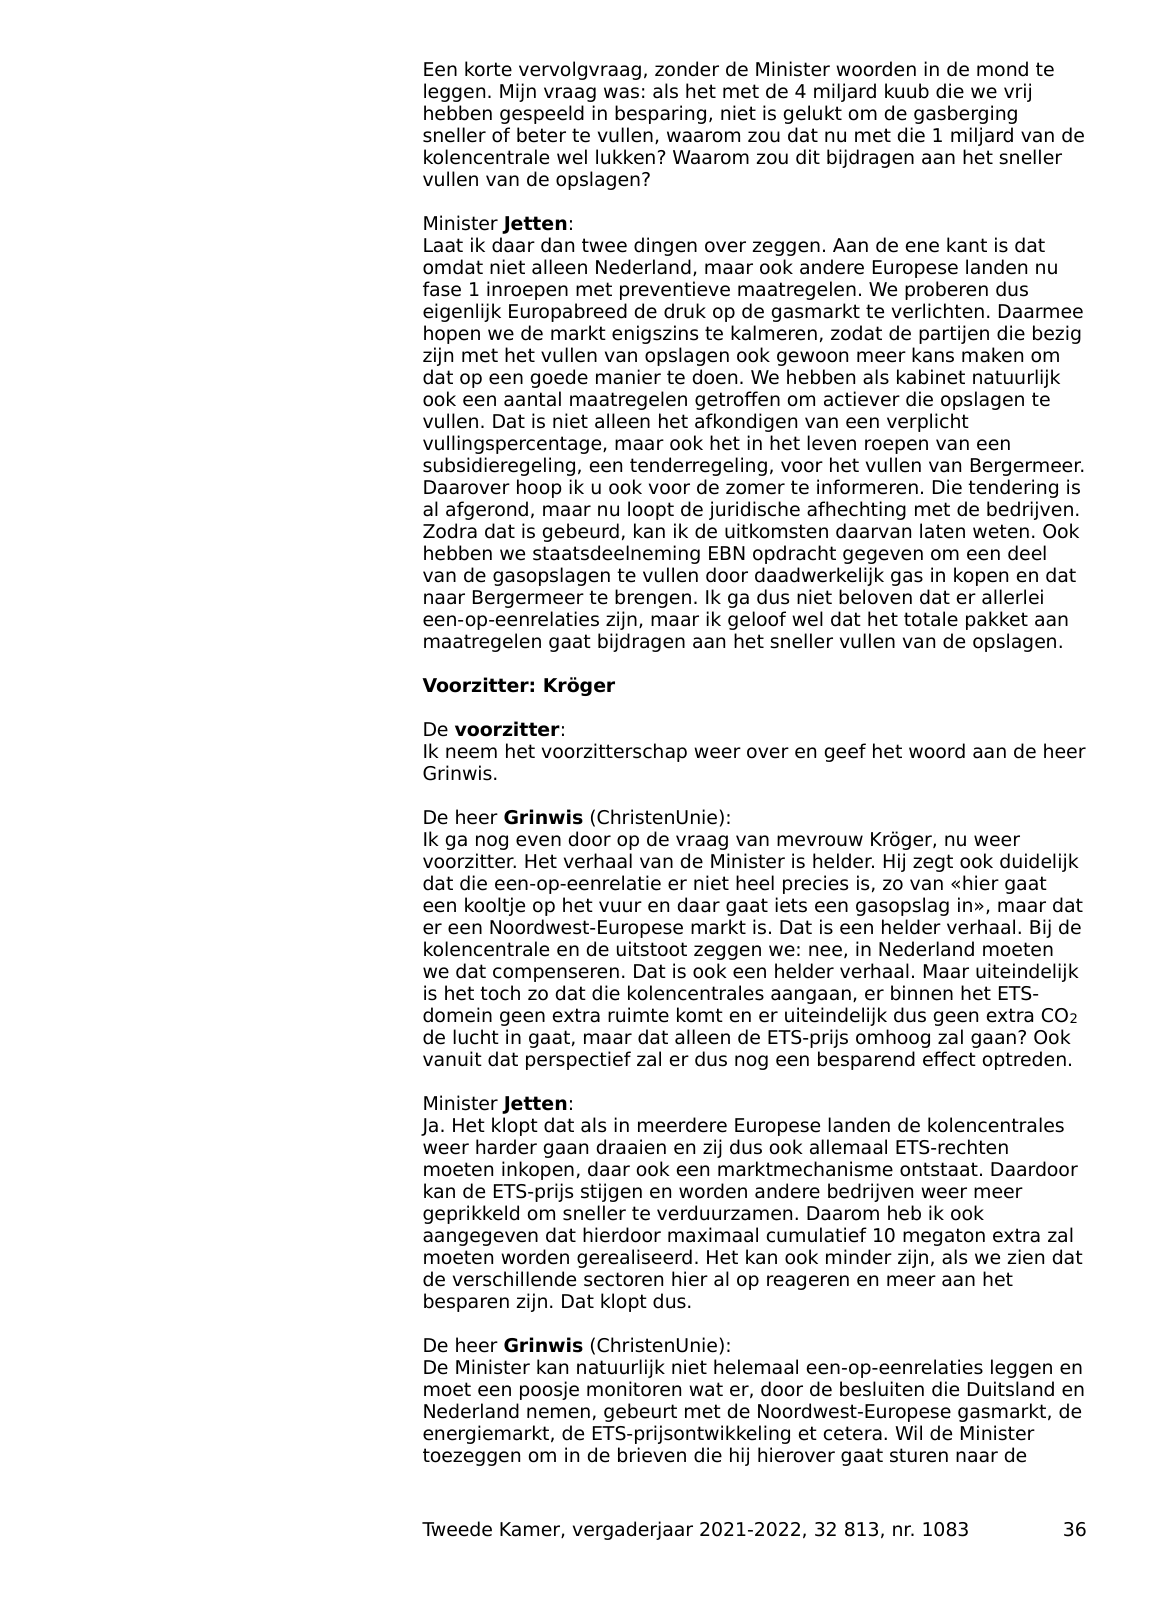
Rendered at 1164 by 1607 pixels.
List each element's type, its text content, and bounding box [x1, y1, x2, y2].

text Minister Jetten: [422, 1093, 1087, 1115]
text Voorzitter: Kröger [422, 675, 1087, 697]
text De Minister kan natuurlijk niet helemaal een-op-eenrelaties leggen en moet een poosje monitoren wat er, door de besluiten die Duitsland en Nederland nemen, gebeurt met de Noordwest-Europese gasmarkt, de energiemarkt, de ETS-prijsontwikkeling et cetera. Wil de Minister toezeggen om in de brieven die hij hierover gaat sturen naar de [422, 1357, 1087, 1467]
text De heer Grinwis (ChristenUnie): [422, 807, 1087, 829]
text De heer Grinwis (ChristenUnie): [422, 1335, 1087, 1357]
text Een korte vervolgvraag, zonder de Minister woorden in de mond te leggen. Mijn vraag was: als het met de 4 miljard kuub die we vrij hebben gespeeld in besparing, niet is gelukt om de gasberging sneller of beter te vullen, waarom zou dat nu met die 1 miljard van de kolencentrale wel lukken? Waarom zou dit bijdragen aan het sneller vullen van de opslagen? [422, 59, 1087, 191]
text Ik neem het voorzitterschap weer over en geef het woord aan de heer Grinwis. [422, 741, 1087, 785]
text Laat ik daar dan twee dingen over zeggen. Aan de ene kant is dat omdat niet alleen Nederland, maar ook andere Europese landen nu fase 1 inroepen met preventieve maatregelen. We proberen dus eigenlijk Europabreed de druk op de gasmarkt te verlichten. Daarmee hopen we de markt enigszins te kalmeren, zodat de partijen die bezig zijn met het vullen van opslagen ook gewoon meer kans maken om dat op een goede manier te doen. We hebben als kabinet natuurlijk ook een aantal maatregelen getroffen om actiever die opslagen te vullen. Dat is niet alleen het afkondigen van een verplicht vullingspercentage, maar ook het in het leven roepen van een subsidieregeling, een tenderregeling, voor het vullen van Bergermeer. Daarover hoop ik u ook voor de zomer te informeren. Die tendering is al afgerond, maar nu loopt de juridische afhechting met de bedrijven. Zodra dat is gebeurd, kan ik de uitkomsten daarvan laten weten. Ook hebben we staatsdeelneming EBN opdracht gegeven om een deel van de gasopslagen te vullen door daadwerkelijk gas in kopen en dat naar Bergermeer te brengen. Ik ga dus niet beloven dat er allerlei een-op-eenrelaties zijn, maar ik geloof wel dat het totale pakket aan maatregelen gaat bijdragen aan het sneller vullen van de opslagen. [422, 235, 1087, 653]
text Ja. Het klopt dat als in meerdere Europese landen de kolencentrales weer harder gaan draaien en zij dus ook allemaal ETS-rechten moeten inkopen, daar ook een marktmechanisme ontstaat. Daardoor kan de ETS-prijs stijgen en worden andere bedrijven weer meer geprikkeld om sneller te verduurzamen. Daarom heb ik ook aangegeven dat hierdoor maximaal cumulatief 10 megaton extra zal moeten worden gerealiseerd. Het kan ook minder zijn, als we zien dat de verschillende sectoren hier al op reageren en meer aan het besparen zijn. Dat klopt dus. [422, 1115, 1087, 1313]
text Ik ga nog even door op de vraag van mevrouw Kröger, nu weer voorzitter. Het verhaal van de Minister is helder. Hij zegt ook duidelijk dat die een-op-eenrelatie er niet heel precies is, zo van «hier gaat een kooltje op het vuur en daar gaat iets een gasopslag in», maar dat er een Noordwest-Europese markt is. Dat is een helder verhaal. Bij de kolencentrale en de uitstoot zeggen we: nee, in Nederland moeten we dat compenseren. Dat is ook een helder verhaal. Maar uiteindelijk is het toch zo dat die kolencentrales aangaan, er binnen het ETS-domein geen extra ruimte komt en er uiteindelijk dus geen extra CO2 de lucht in gaat, maar dat alleen de ETS-prijs omhoog zal gaan? Ook vanuit dat perspectief zal er dus nog een besparend effect optreden. [422, 829, 1087, 1071]
text De voorzitter: [422, 719, 1087, 741]
text Minister Jetten: [422, 213, 1087, 235]
